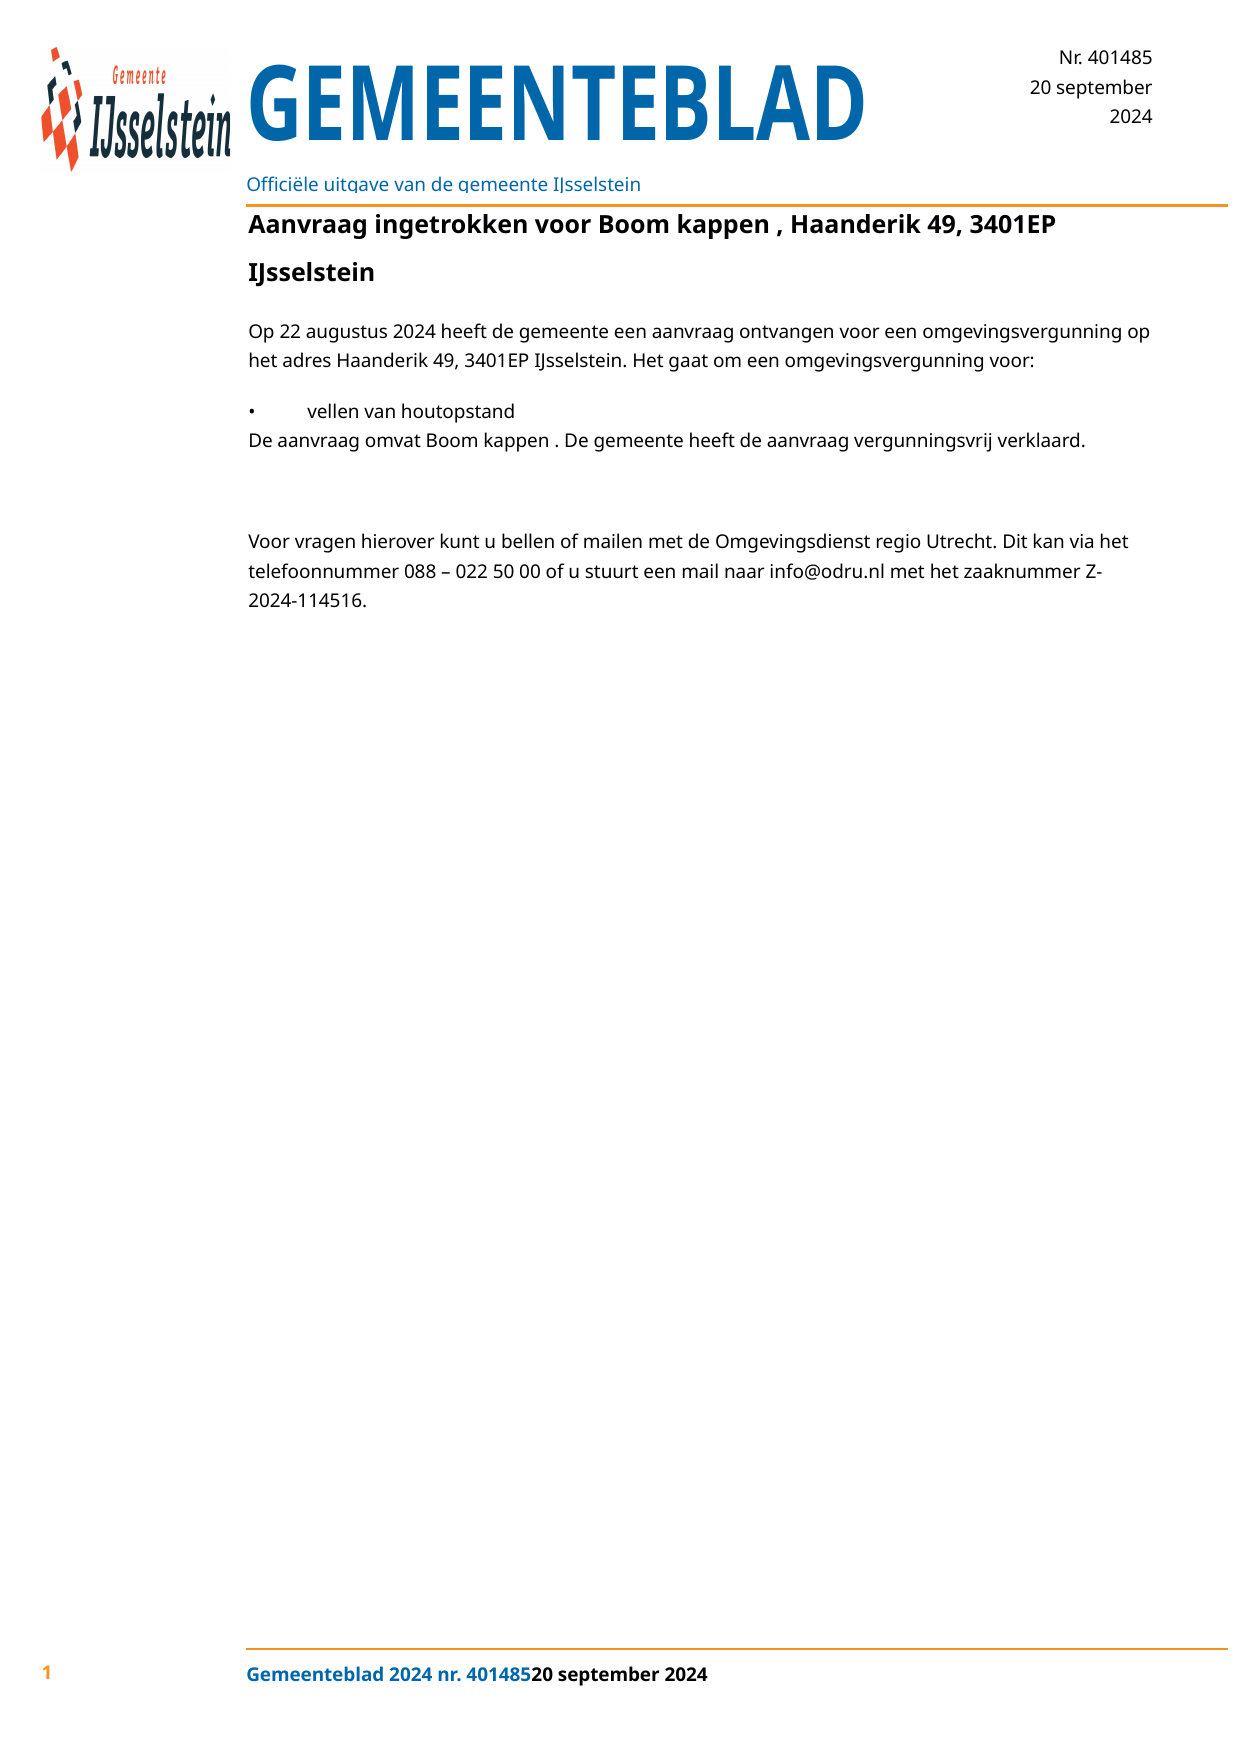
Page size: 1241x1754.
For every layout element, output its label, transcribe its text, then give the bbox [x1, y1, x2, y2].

text De aanvraag omvat Boom kappen . De gemeente heeft de aanvraag vergunningsvrij verklaard. [248, 427, 1152, 453]
text Aanvraag ingetrokken voor Boom kappen , Haanderik 49, 3401EP IJsselstein [248, 207, 1152, 288]
text Op 22 augustus 2024 heeft de gemeente een aanvraag ontvangen voor een omgevingsvergunning op het adres Haanderik 49, 3401EP IJsselstein. Het gaat om een omgevingsvergunning voor: [248, 318, 1152, 373]
list vellen van houtopstand [248, 398, 1152, 424]
text Voor vragen hierover kunt u bellen of mailen met de Omgevingsdienst regio Utrecht. Dit kan via het telefoonnummer 088 – 022 50 00 of u stuurt een mail naar info@odru.nl met het zaaknummer Z-2024-114516. [248, 528, 1152, 613]
picture [41, 47, 231, 172]
